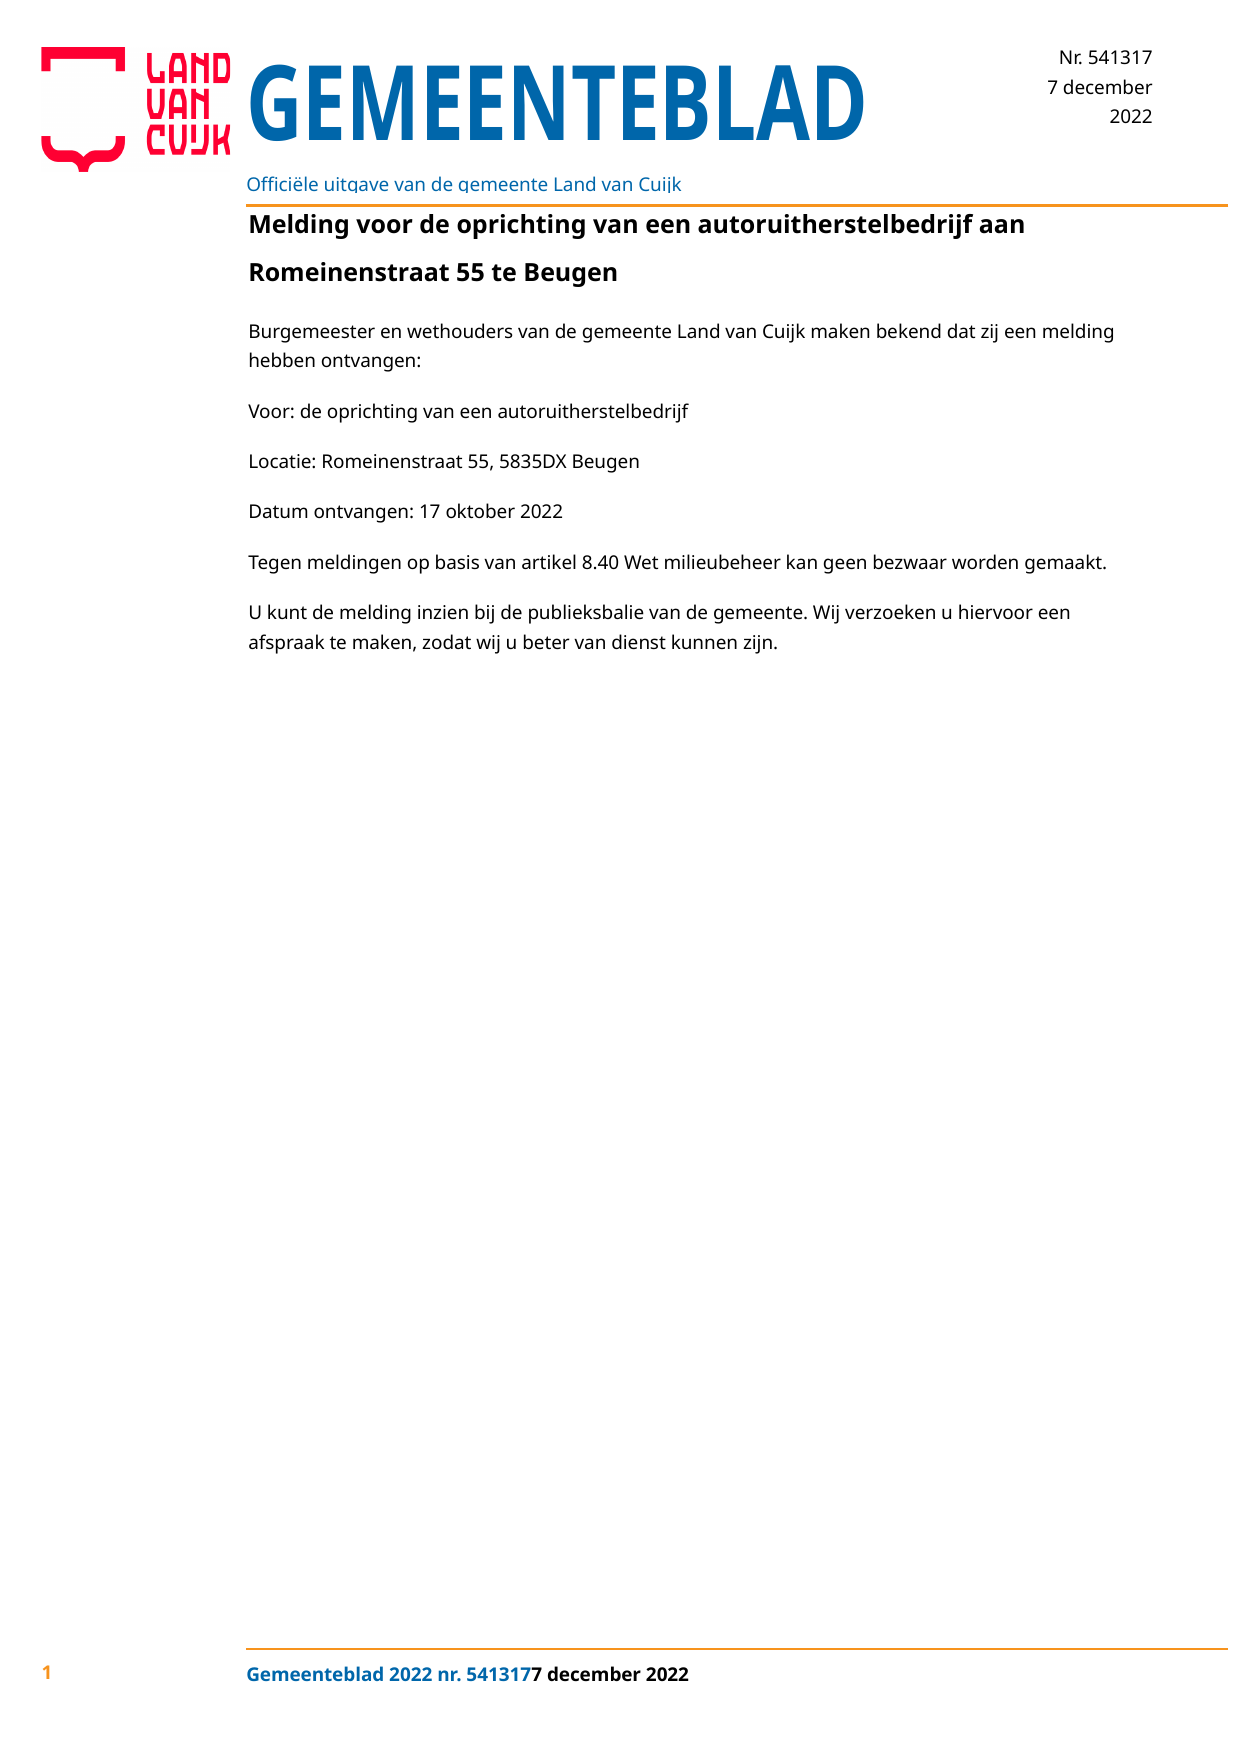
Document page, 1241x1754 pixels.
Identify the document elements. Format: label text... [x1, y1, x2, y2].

text Burgemeester en wethouders van de gemeente Land van Cuijk maken bekend dat zij een melding hebben ontvangen: [248, 318, 1152, 373]
text Voor: de oprichting van een autoruitherstelbedrijf [248, 398, 1152, 424]
picture [41, 47, 231, 172]
text Datum ontvangen: 17 oktober 2022 [248, 499, 1152, 524]
text Tegen meldingen op basis van artikel 8.40 Wet milieubeheer kan geen bezwaar worden gemaakt. [248, 549, 1152, 575]
text Melding voor de oprichting van een autoruitherstelbedrijf aan Romeinenstraat 55 te Beugen [248, 207, 1152, 288]
text Locatie: Romeinenstraat 55, 5835DX Beugen [248, 448, 1152, 474]
text U kunt de melding inzien bij de publieksbalie van de gemeente. Wij verzoeken u hiervoor een afspraak te maken, zodat wij u beter van dienst kunnen zijn. [248, 599, 1152, 655]
